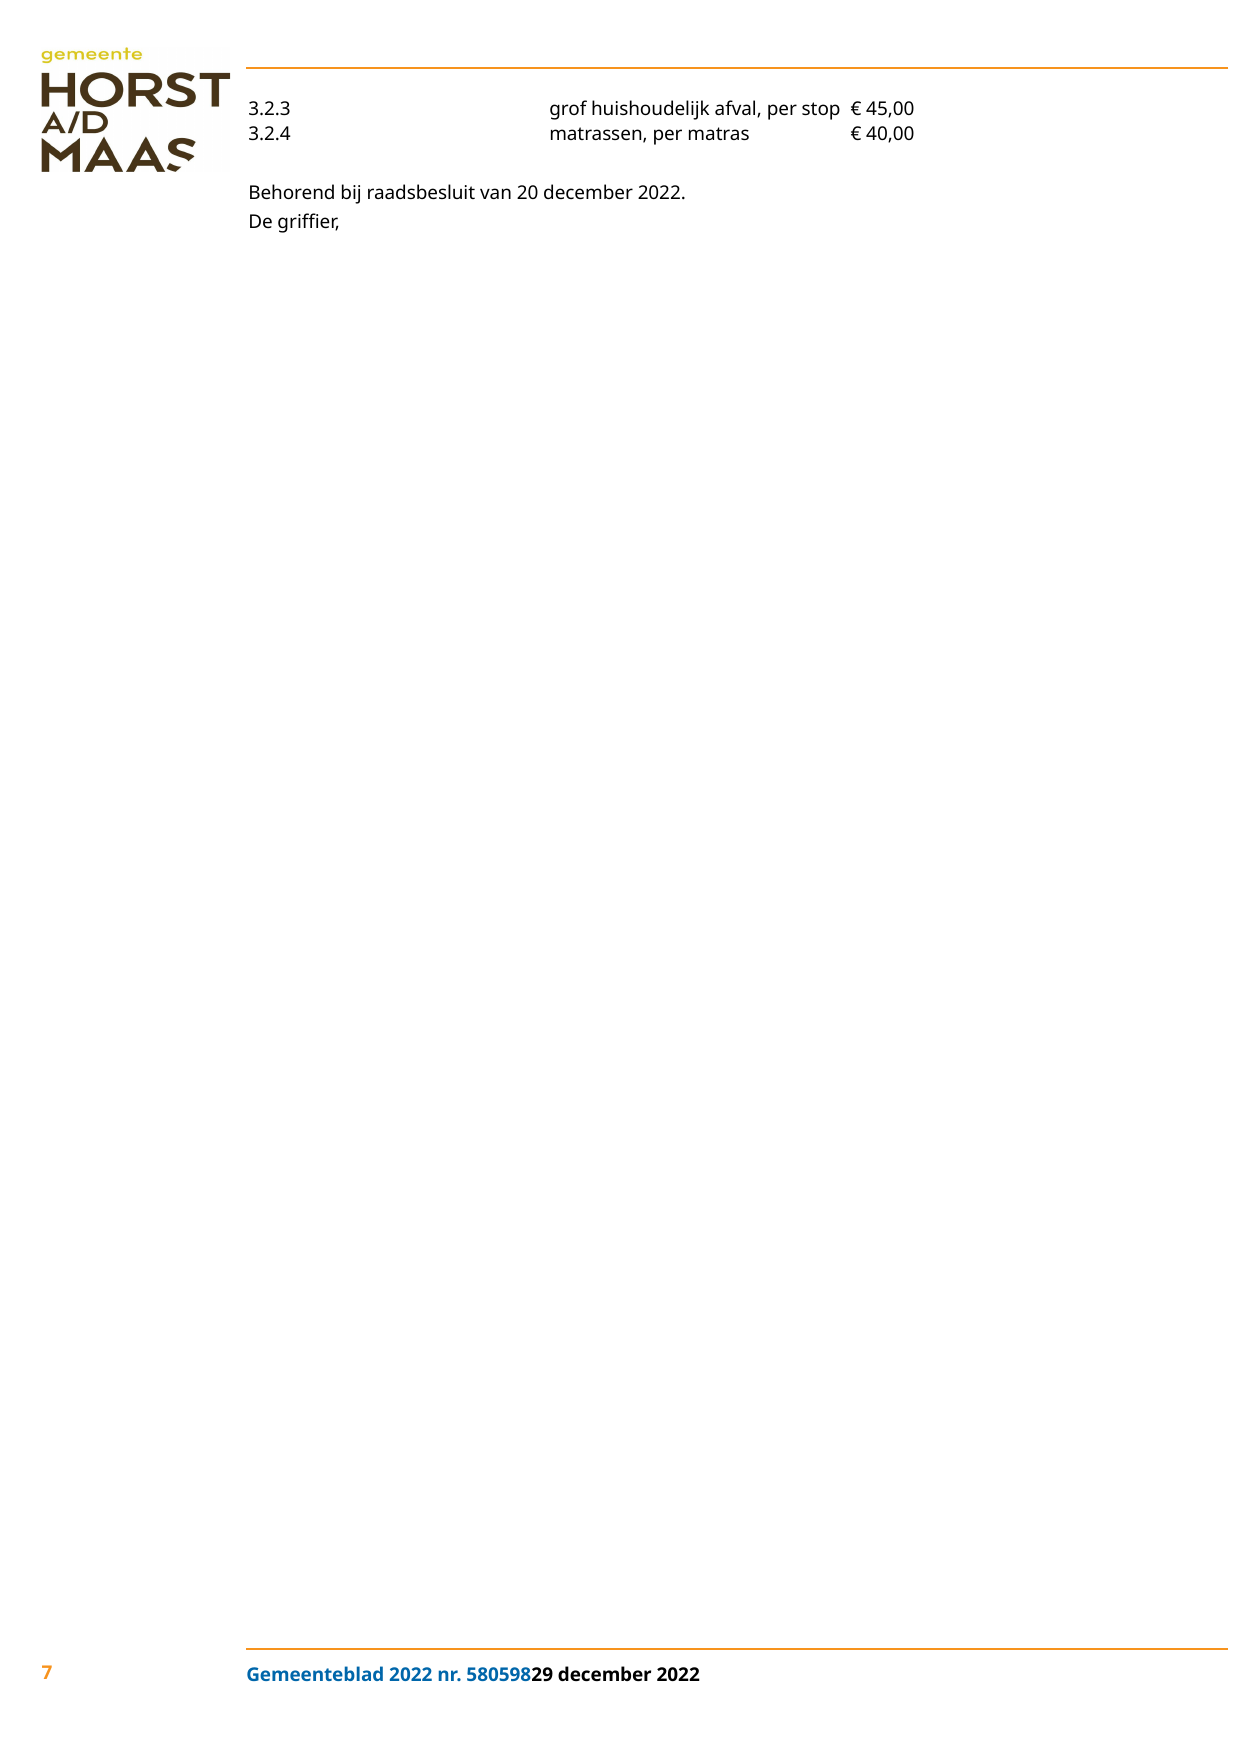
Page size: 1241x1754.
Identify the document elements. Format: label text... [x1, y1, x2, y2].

text De griffier, [248, 209, 1152, 234]
text Behorend bij raadsbesluit van 20 december 2022. [248, 179, 1152, 205]
table_cell 3.2.4 [248, 121, 549, 146]
table_cell 3.2.3 [248, 95, 549, 121]
table_cell grof huishoudelijk afval, per stop [549, 95, 850, 121]
table_cell matrassen, per matras [549, 121, 850, 146]
picture [41, 47, 231, 172]
table_cell € 45,00 [850, 95, 1152, 121]
table_cell € 40,00 [850, 121, 1152, 146]
